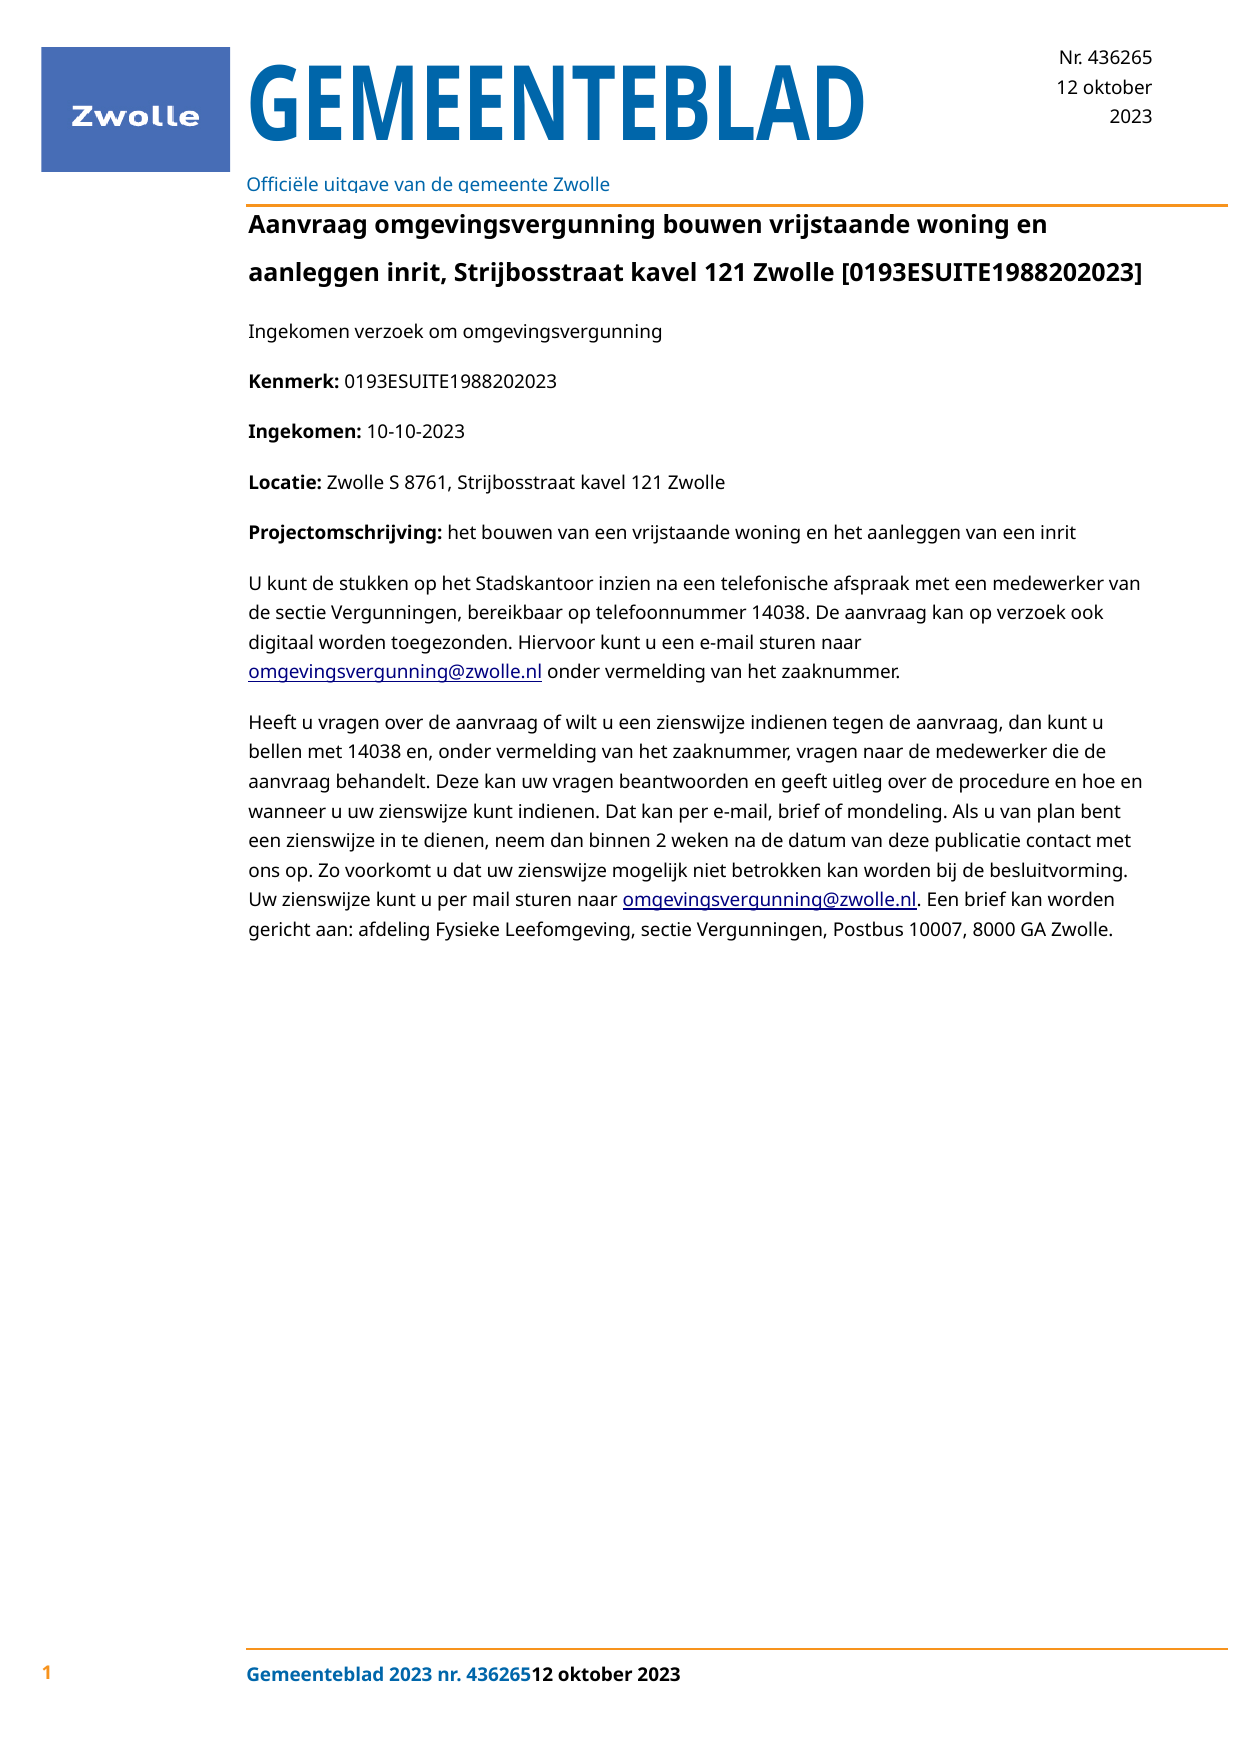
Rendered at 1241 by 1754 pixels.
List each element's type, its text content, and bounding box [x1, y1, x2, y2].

text Heeft u vragen over de aanvraag of wilt u een zienswijze indienen tegen de aanvraag, dan kunt u bellen met 14038 en, onder vermelding van het zaaknummer, vragen naar de medewerker die de aanvraag behandelt. Deze kan uw vragen beantwoorden en geeft uitleg over de procedure en hoe en wanneer u uw zienswijze kunt indienen. Dat kan per e-mail, brief of mondeling. Als u van plan bent een zienswijze in te dienen, neem dan binnen 2 weken na de datum van deze publicatie contact met ons op. Zo voorkomt u dat uw zienswijze mogelijk niet betrokken kan worden bij de besluitvorming. Uw zienswijze kunt u per mail sturen naar omgevingsvergunning@zwolle.nl. Een brief kan worden gericht aan: afdeling Fysieke Leefomgeving, sectie Vergunningen, Postbus 10007, 8000 GA Zwolle. [248, 709, 1152, 942]
text Aanvraag omgevingsvergunning bouwen vrijstaande woning en aanleggen inrit, Strijbosstraat kavel 121 Zwolle [0193ESUITE1988202023] [248, 207, 1152, 288]
text Locatie: Zwolle S 8761, Strijbosstraat kavel 121 Zwolle [248, 469, 1152, 495]
text Ingekomen verzoek om omgevingsvergunning [248, 318, 1152, 344]
text Ingekomen: 10-10-2023 [248, 419, 1152, 444]
text Projectomschrijving: het bouwen van een vrijstaande woning en het aanleggen van een inrit [248, 519, 1152, 545]
text Kenmerk: 0193ESUITE1988202023 [248, 368, 1152, 394]
text U kunt de stukken op het Stadskantoor inzien na een telefonische afspraak met een medewerker van de sectie Vergunningen, bereikbaar op telefoonnummer 14038. De aanvraag kan op verzoek ook digitaal worden toegezonden. Hiervoor kunt u een e-mail sturen naar omgevingsvergunning@zwolle.nl onder vermelding van het zaaknummer. [248, 570, 1152, 684]
picture [41, 47, 231, 172]
